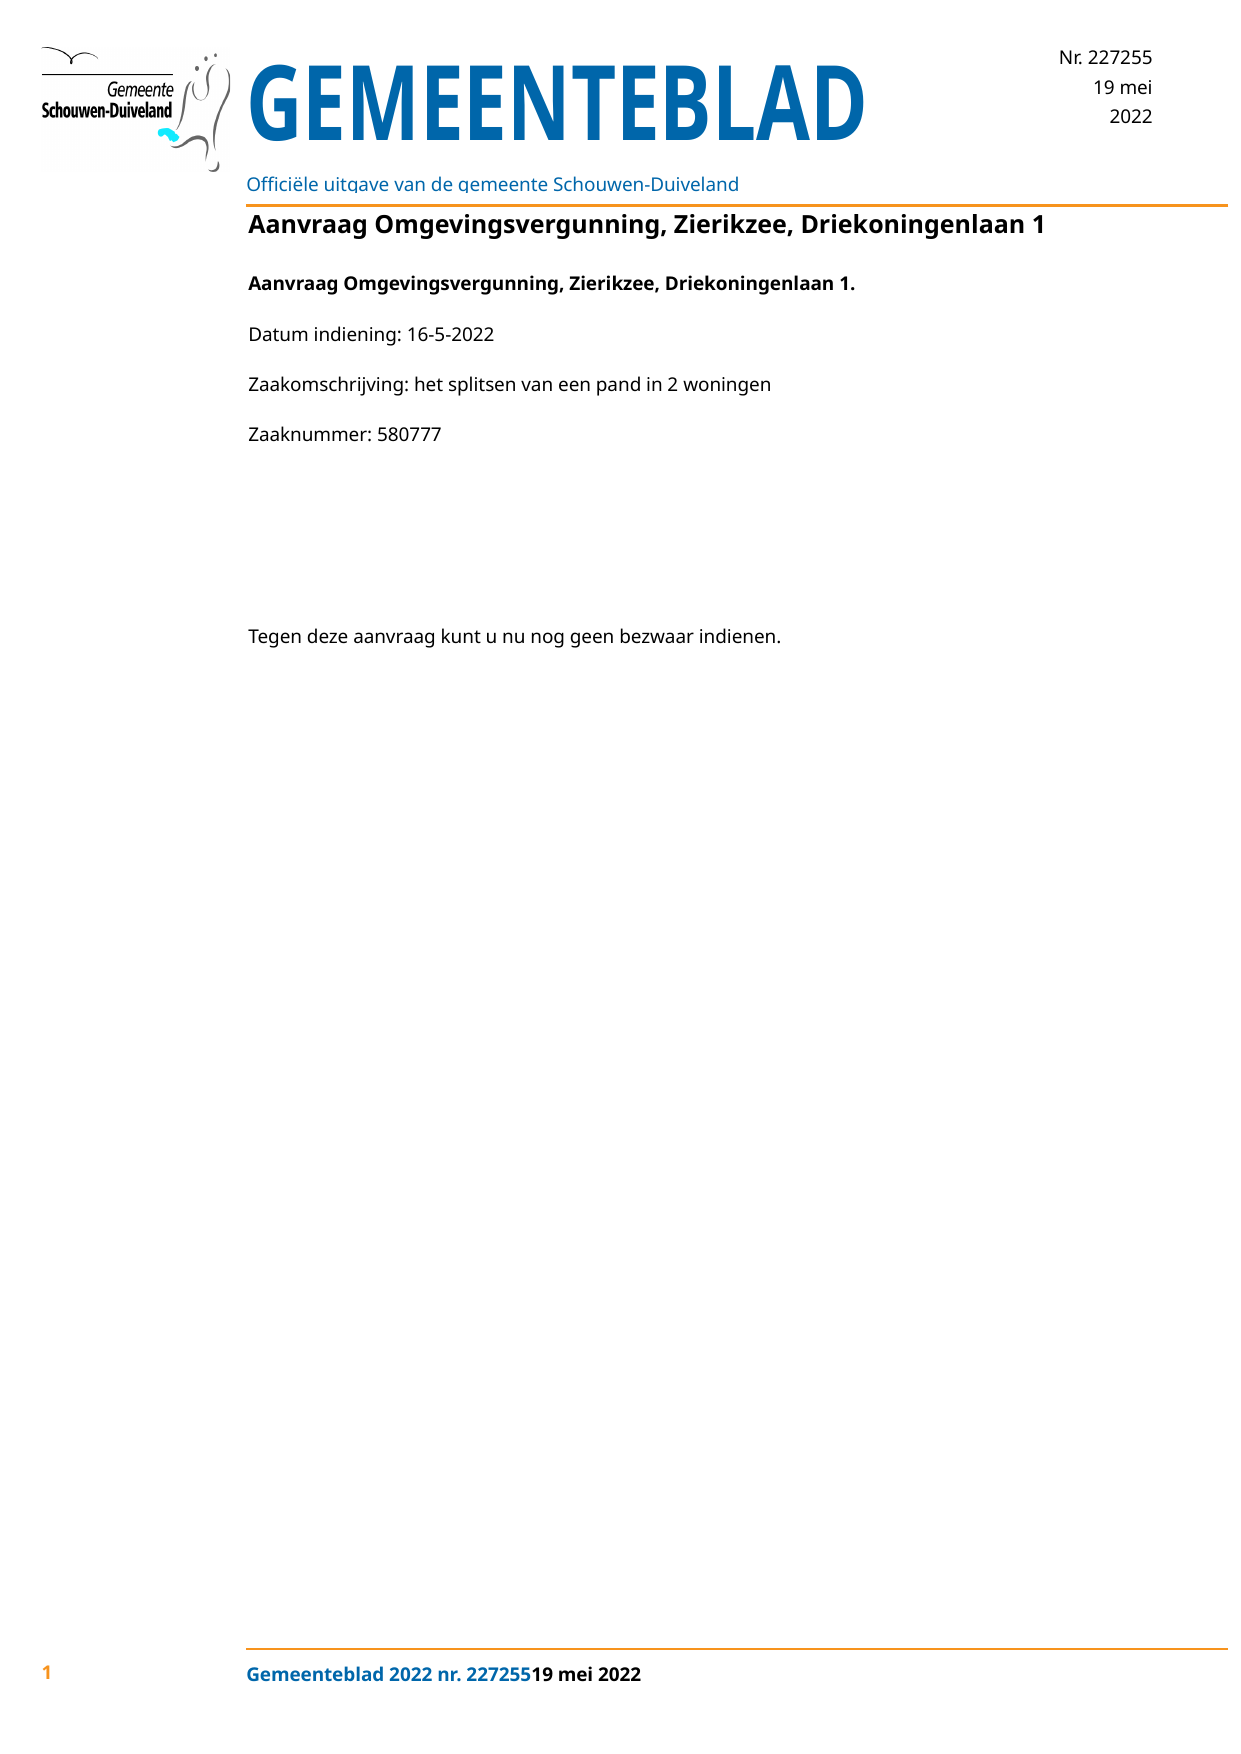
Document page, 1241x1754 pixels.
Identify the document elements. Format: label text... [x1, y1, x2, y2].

text Tegen deze aanvraag kunt u nu nog geen bezwaar indienen. [248, 623, 1152, 649]
text Zaaknummer: 580777 [248, 422, 1152, 447]
text Aanvraag Omgevingsvergunning, Zierikzee, Driekoningenlaan 1. [248, 270, 1152, 296]
text Datum indiening: 16-5-2022 [248, 321, 1152, 346]
text Aanvraag Omgevingsvergunning, Zierikzee, Driekoningenlaan 1 [248, 207, 1152, 241]
picture [41, 47, 231, 172]
text Zaakomschrijving: het splitsen van een pand in 2 woningen [248, 371, 1152, 397]
